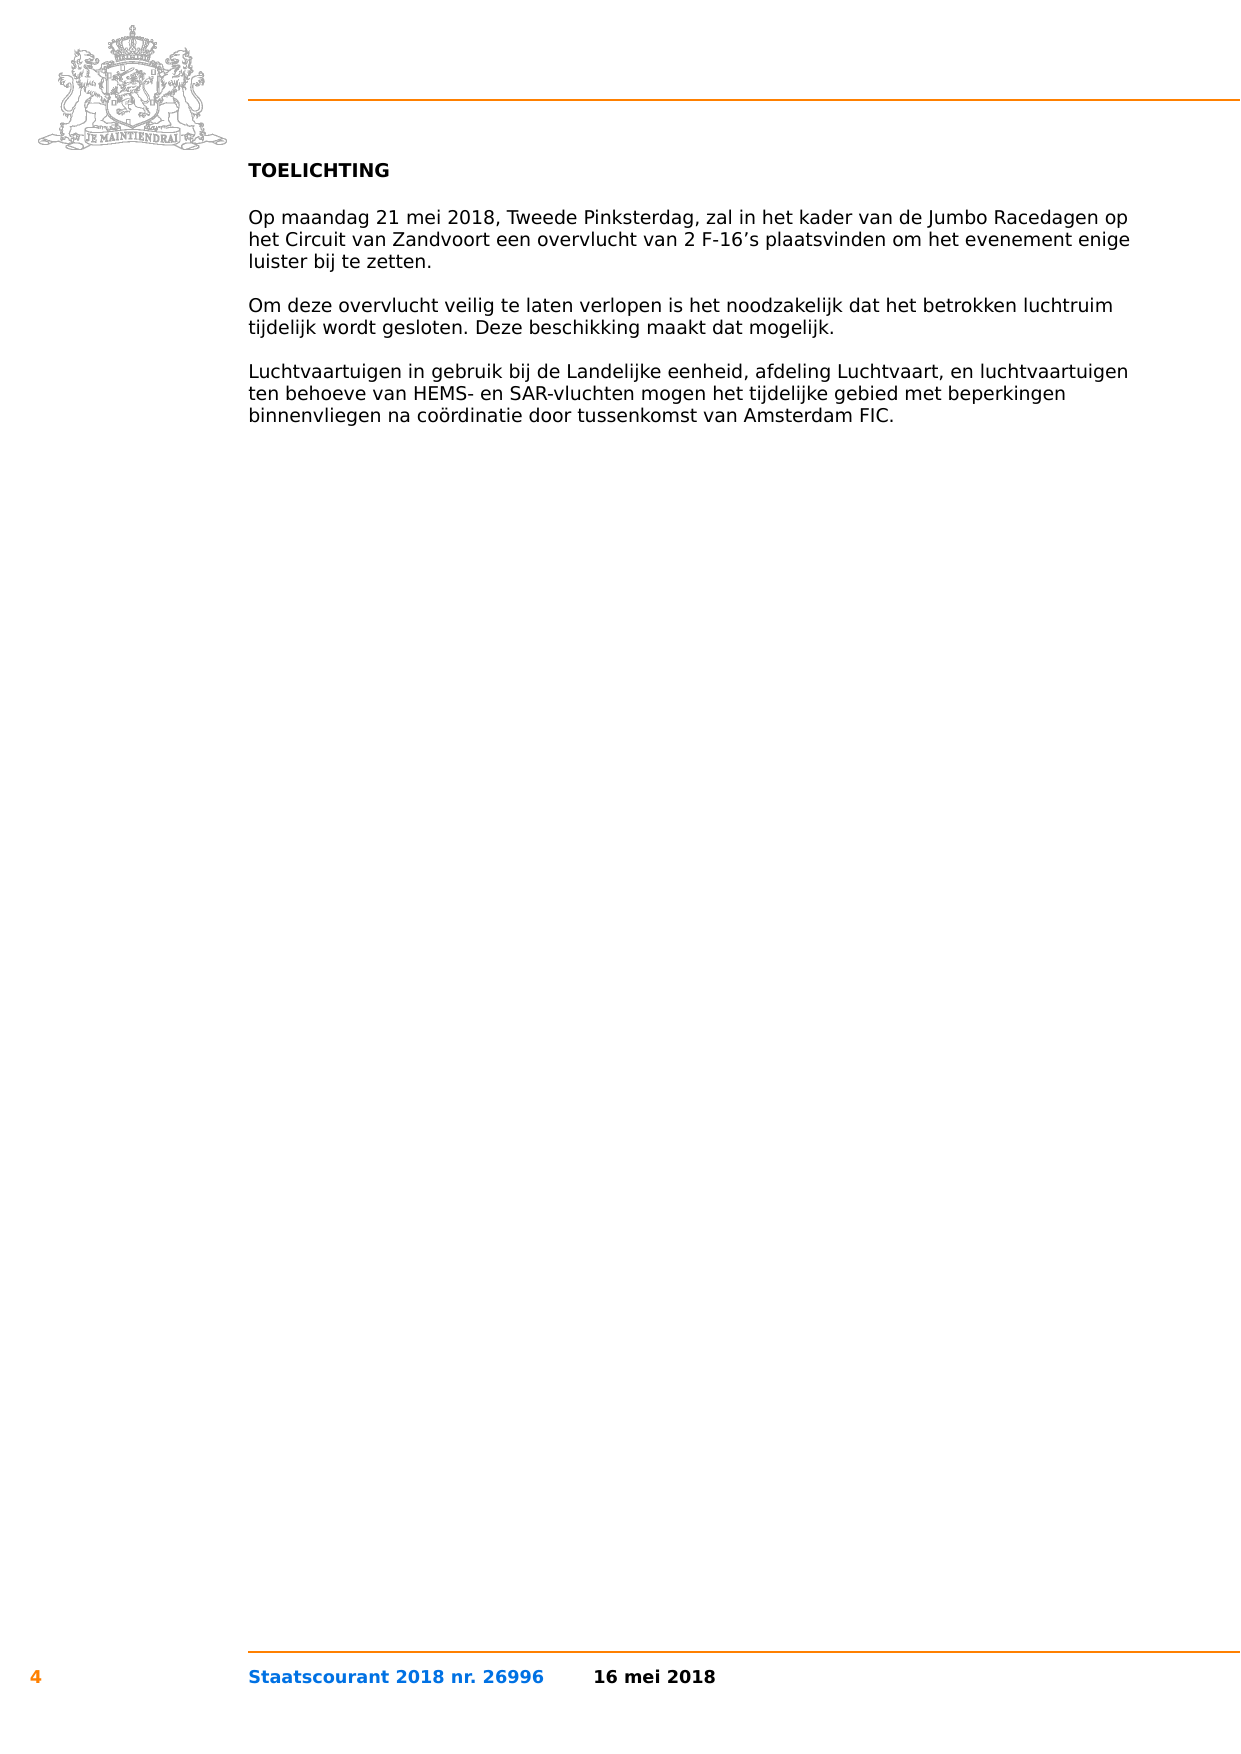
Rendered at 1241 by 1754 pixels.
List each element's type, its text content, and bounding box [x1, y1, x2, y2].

subtitle TOELICHTING [248, 160, 1163, 182]
text Om deze overvlucht veilig te laten verlopen is het noodzakelijk dat het betrokken luchtruim tijdelijk wordt gesloten. Deze beschikking maakt dat mogelijk. [248, 295, 1163, 339]
picture [38, 25, 227, 150]
text Luchtvaartuigen in gebruik bij de Landelijke eenheid, afdeling Luchtvaart, en luchtvaartuigen ten behoeve van HEMS- en SAR-vluchten mogen het tijdelijke gebied met beperkingen binnenvliegen na coördinatie door tussenkomst van Amsterdam FIC. [248, 361, 1163, 426]
text Op maandag 21 mei 2018, Tweede Pinksterdag, zal in het kader van de Jumbo Racedagen op het Circuit van Zandvoort een overvlucht van 2 F-16’s plaatsvinden om het evenement enige luister bij te zetten. [248, 207, 1163, 273]
